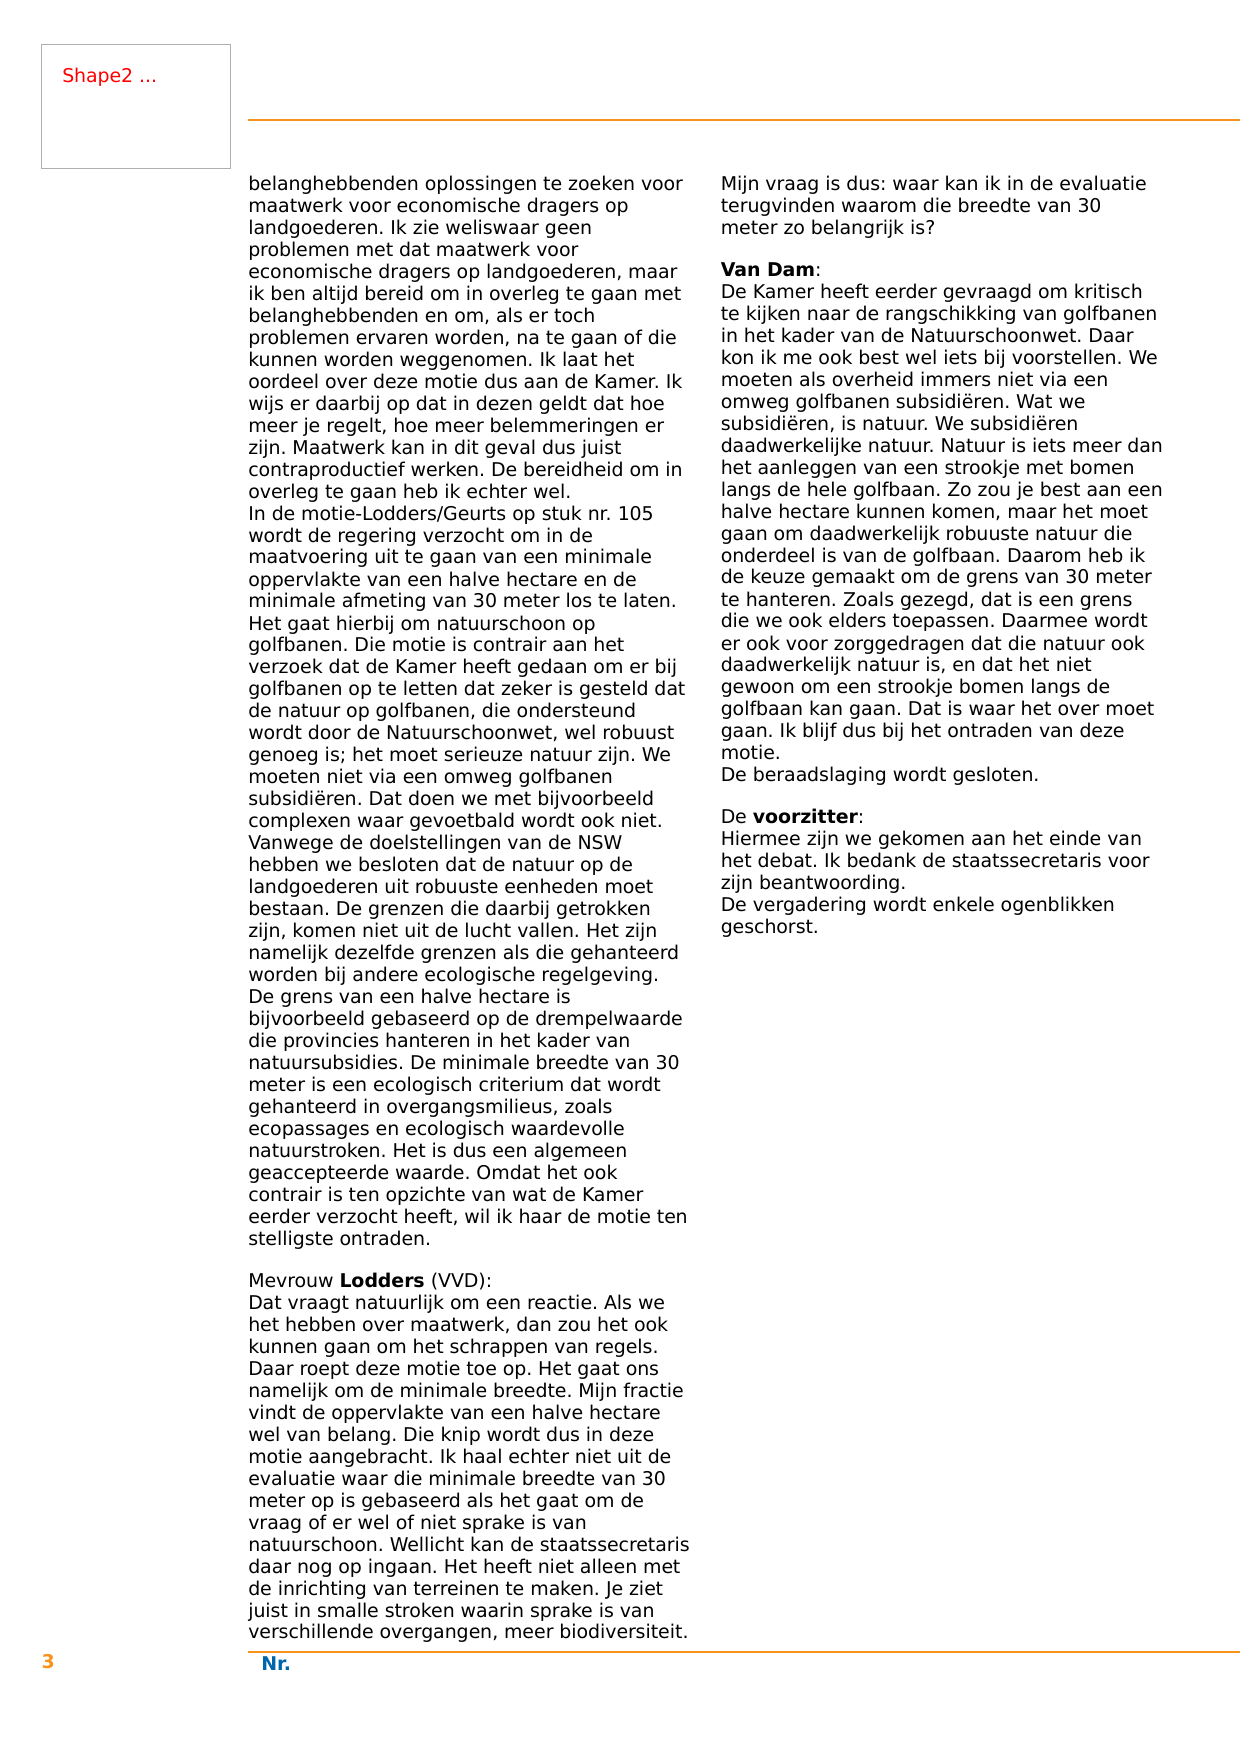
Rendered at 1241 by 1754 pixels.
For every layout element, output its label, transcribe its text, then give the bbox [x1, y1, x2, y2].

text belanghebbenden oplossingen te zoeken voor maatwerk voor economische dragers op landgoederen. Ik zie weliswaar geen problemen met dat maatwerk voor economische dragers op landgoederen, maar ik ben altijd bereid om in overleg te gaan met belanghebbenden en om, als er toch problemen ervaren worden, na te gaan of die kunnen worden weggenomen. Ik laat het oordeel over deze motie dus aan de Kamer. Ik wijs er daarbij op dat in dezen geldt dat hoe meer je regelt, hoe meer belemmeringen er zijn. Maatwerk kan in dit geval dus juist contraproductief werken. De bereidheid om in overleg te gaan heb ik echter wel. [248, 173, 691, 502]
text Dat vraagt natuurlijk om een reactie. Als we het hebben over maatwerk, dan zou het ook kunnen gaan om het schrappen van regels. Daar roept deze motie toe op. Het gaat ons namelijk om de minimale breedte. Mijn fractie vindt de oppervlakte van een halve hectare wel van belang. Die knip wordt dus in deze motie aangebracht. Ik haal echter niet uit de evaluatie waar die minimale breedte van 30 meter op is gebaseerd als het gaat om de vraag of er wel of niet sprake is van natuurschoon. Wellicht kan de staatssecretaris daar nog op ingaan. Het heeft niet alleen met de inrichting van terreinen te maken. Je ziet juist in smalle stroken waarin sprake is van verschillende overgangen, meer biodiversiteit. [248, 1292, 691, 1643]
text Mevrouw Lodders (VVD): [248, 1270, 691, 1292]
text Van Dam: [721, 259, 1163, 281]
text Mijn vraag is dus: waar kan ik in de evaluatie terugvinden waarom die breedte van 30 meter zo belangrijk is? [721, 173, 1163, 239]
text In de motie-Lodders/Geurts op stuk nr. 105 wordt de regering verzocht om in de maatvoering uit te gaan van een minimale oppervlakte van een halve hectare en de minimale afmeting van 30 meter los te laten. Het gaat hierbij om natuurschoon op golfbanen. Die motie is contrair aan het verzoek dat de Kamer heeft gedaan om er bij golfbanen op te letten dat zeker is gesteld dat de natuur op golfbanen, die ondersteund wordt door de Natuurschoonwet, wel robuust genoeg is; het moet serieuze natuur zijn. We moeten niet via een omweg golfbanen subsidiëren. Dat doen we met bijvoorbeeld complexen waar gevoetbald wordt ook niet. Vanwege de doelstellingen van de NSW hebben we besloten dat de natuur op de landgoederen uit robuuste eenheden moet bestaan. De grenzen die daarbij getrokken zijn, komen niet uit de lucht vallen. Het zijn namelijk dezelfde grenzen als die gehanteerd worden bij andere ecologische regelgeving. De grens van een halve hectare is bijvoorbeeld gebaseerd op de drempelwaarde die provincies hanteren in het kader van natuursubsidies. De minimale breedte van 30 meter is een ecologisch criterium dat wordt gehanteerd in overgangsmilieus, zoals ecopassages en ecologisch waardevolle natuurstroken. Het is dus een algemeen geaccepteerde waarde. Omdat het ook contrair is ten opzichte van wat de Kamer eerder verzocht heeft, wil ik haar de motie ten stelligste ontraden. [248, 502, 691, 1250]
text Hiermee zijn we gekomen aan het einde van het debat. Ik bedank de staatssecretaris voor zijn beantwoording. [721, 828, 1163, 894]
text De voorzitter: [721, 806, 1163, 828]
text De Kamer heeft eerder gevraagd om kritisch te kijken naar de rangschikking van golfbanen in het kader van de Natuurschoonwet. Daar kon ik me ook best wel iets bij voorstellen. We moeten als overheid immers niet via een omweg golfbanen subsidiëren. Wat we subsidiëren, is natuur. We subsidiëren daadwerkelijke natuur. Natuur is iets meer dan het aanleggen van een strookje met bomen langs de hele golfbaan. Zo zou je best aan een halve hectare kunnen komen, maar het moet gaan om daadwerkelijk robuuste natuur die onderdeel is van de golfbaan. Daarom heb ik de keuze gemaakt om de grens van 30 meter te hanteren. Zoals gezegd, dat is een grens die we ook elders toepassen. Daarmee wordt er ook voor zorggedragen dat die natuur ook daadwerkelijk natuur is, en dat het niet gewoon om een strookje bomen langs de golfbaan kan gaan. Dat is waar het over moet gaan. Ik blijf dus bij het ontraden van deze motie. [721, 281, 1163, 764]
text De beraadslaging wordt gesloten. [721, 764, 1163, 786]
text De vergadering wordt enkele ogenblikken geschorst. [721, 894, 1163, 938]
